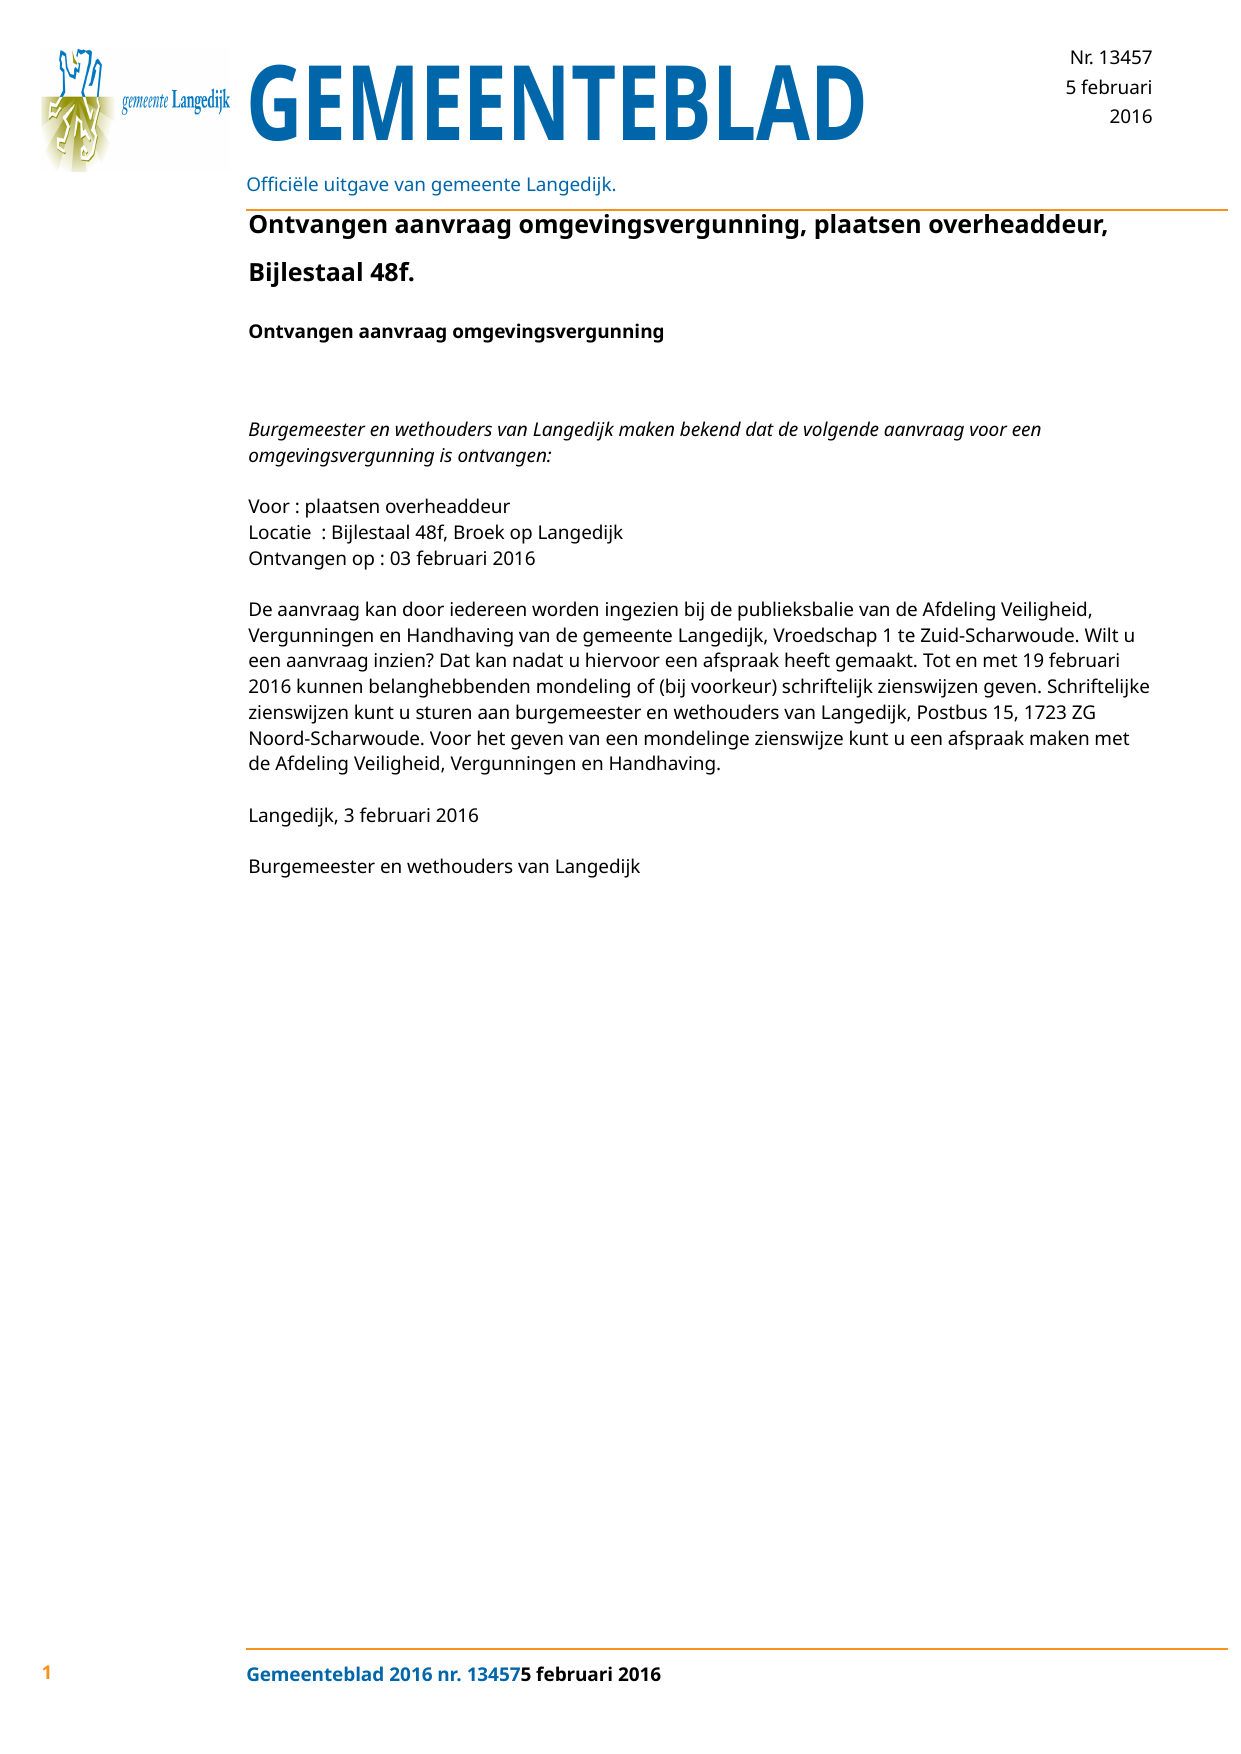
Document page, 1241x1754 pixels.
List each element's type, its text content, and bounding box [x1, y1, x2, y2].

text Ontvangen aanvraag omgevingsvergunning, plaatsen overheaddeur, Bijlestaal 48f. [248, 211, 1152, 288]
text Locatie : Bijlestaal 48f, Broek op Langedijk [248, 519, 1152, 545]
text Ontvangen aanvraag omgevingsvergunning [248, 318, 1152, 344]
text Voor : plaatsen overheaddeur [248, 493, 1152, 519]
text Langedijk, 3 februari 2016 [248, 802, 1152, 828]
text Burgemeester en wethouders van Langedijk [248, 853, 1152, 879]
text Ontvangen op : 03 februari 2016 [248, 545, 1152, 571]
picture [41, 47, 231, 172]
text Burgemeester en wethouders van Langedijk maken bekend dat de volgende aanvraag voor een omgevingsvergunning is ontvangen: [248, 416, 1152, 468]
text De aanvraag kan door iedereen worden ingezien bij de publieksbalie van de Afdeling Veiligheid, Vergunningen en Handhaving van de gemeente Langedijk, Vroedschap 1 te Zuid-Scharwoude. Wilt u een aanvraag inzien? Dat kan nadat u hiervoor een afspraak heeft gemaakt. Tot en met 19 februari 2016 kunnen belanghebbenden mondeling of (bij voorkeur) schriftelijk zienswijzen geven. Schriftelijke zienswijzen kunt u sturen aan burgemeester en wethouders van Langedijk, Postbus 15, 1723 ZG Noord-Scharwoude. Voor het geven van een mondelinge zienswijze kunt u een afspraak maken met de Afdeling Veiligheid, Vergunningen en Handhaving. [248, 596, 1152, 776]
